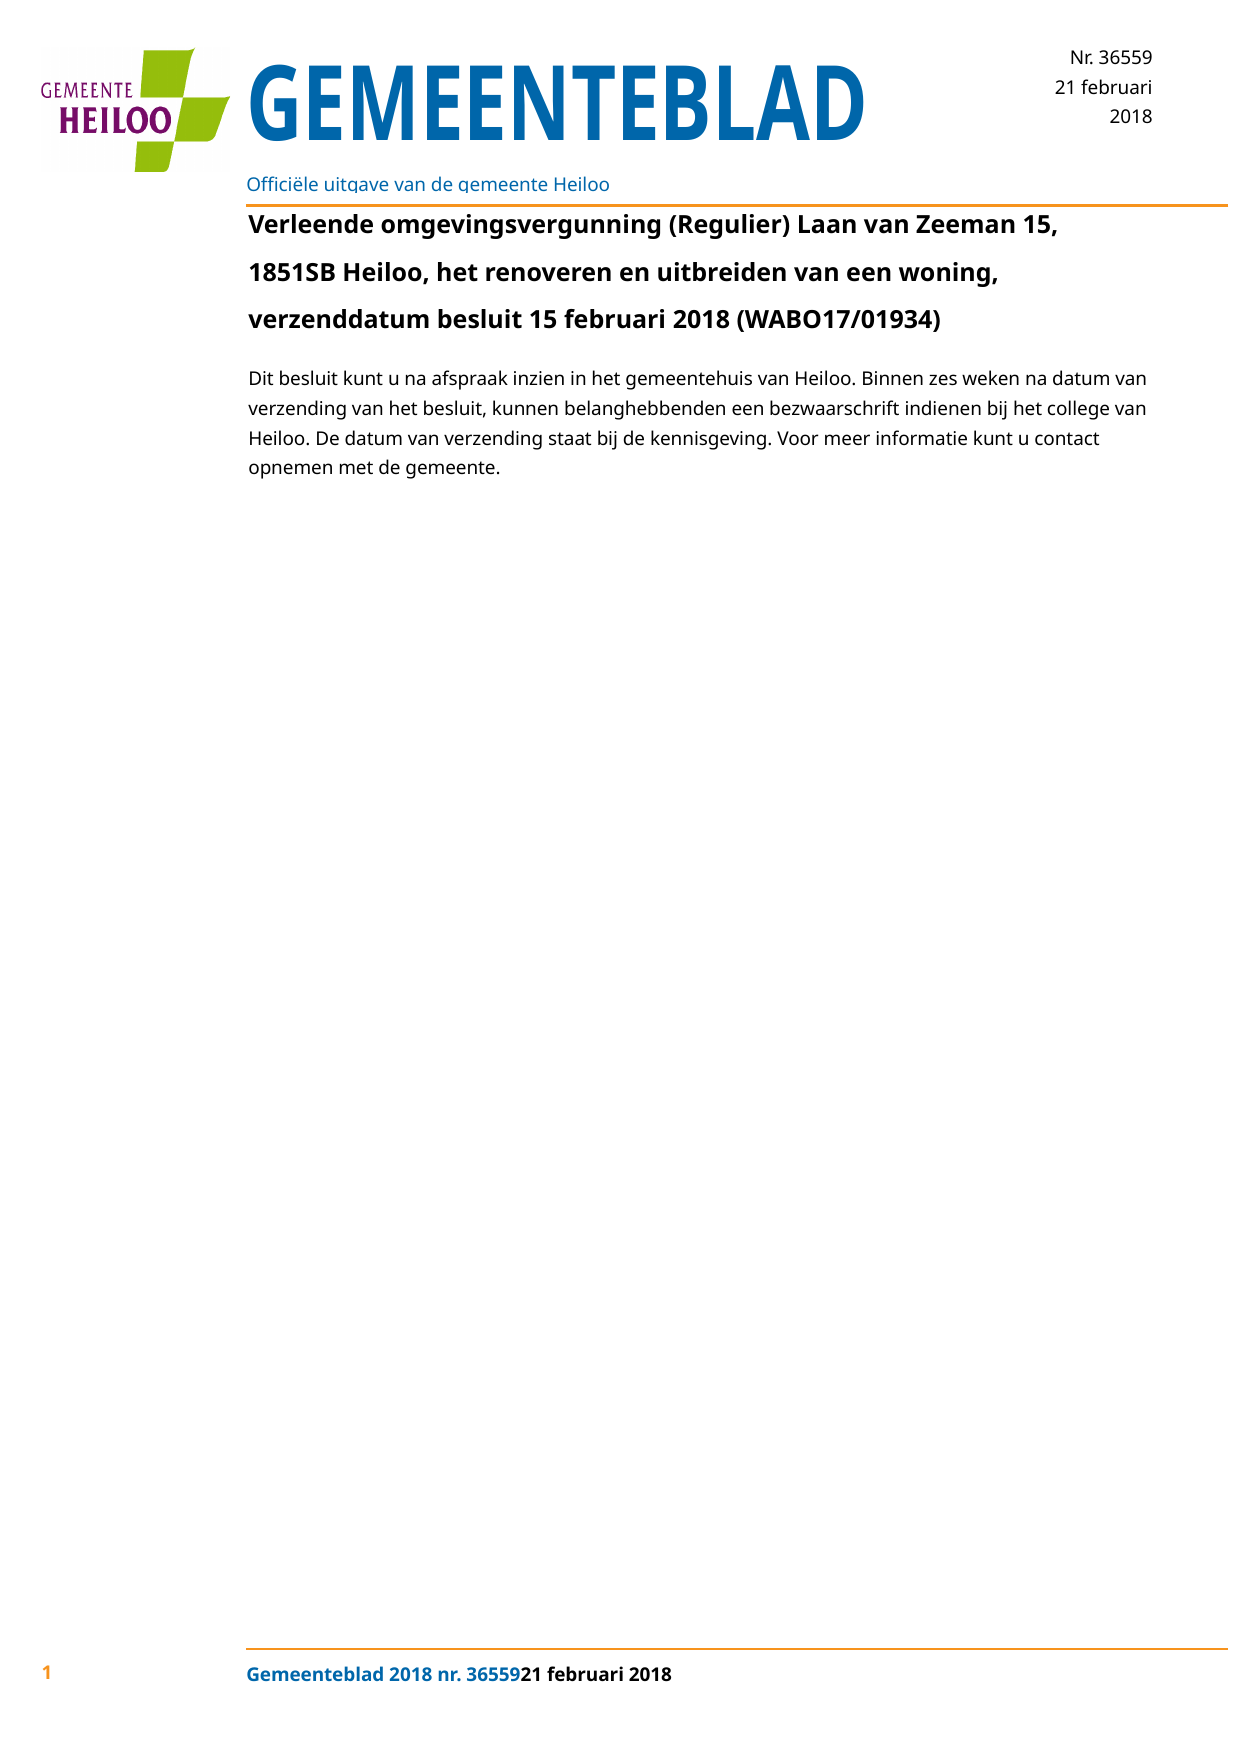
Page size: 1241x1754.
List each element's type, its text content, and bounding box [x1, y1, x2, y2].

picture [41, 47, 231, 172]
text Dit besluit kunt u na afspraak inzien in het gemeentehuis van Heiloo. Binnen zes weken na datum van verzending van het besluit, kunnen belanghebbenden een bezwaarschrift indienen bij het college van Heiloo. De datum van verzending staat bij de kennisgeving. Voor meer informatie kunt u contact opnemen met de gemeente. [248, 366, 1152, 480]
text Verleende omgevingsvergunning (Regulier) Laan van Zeeman 15, 1851SB Heiloo, het renoveren en uitbreiden van een woning, verzenddatum besluit 15 februari 2018 (WABO17/01934) [248, 207, 1152, 336]
